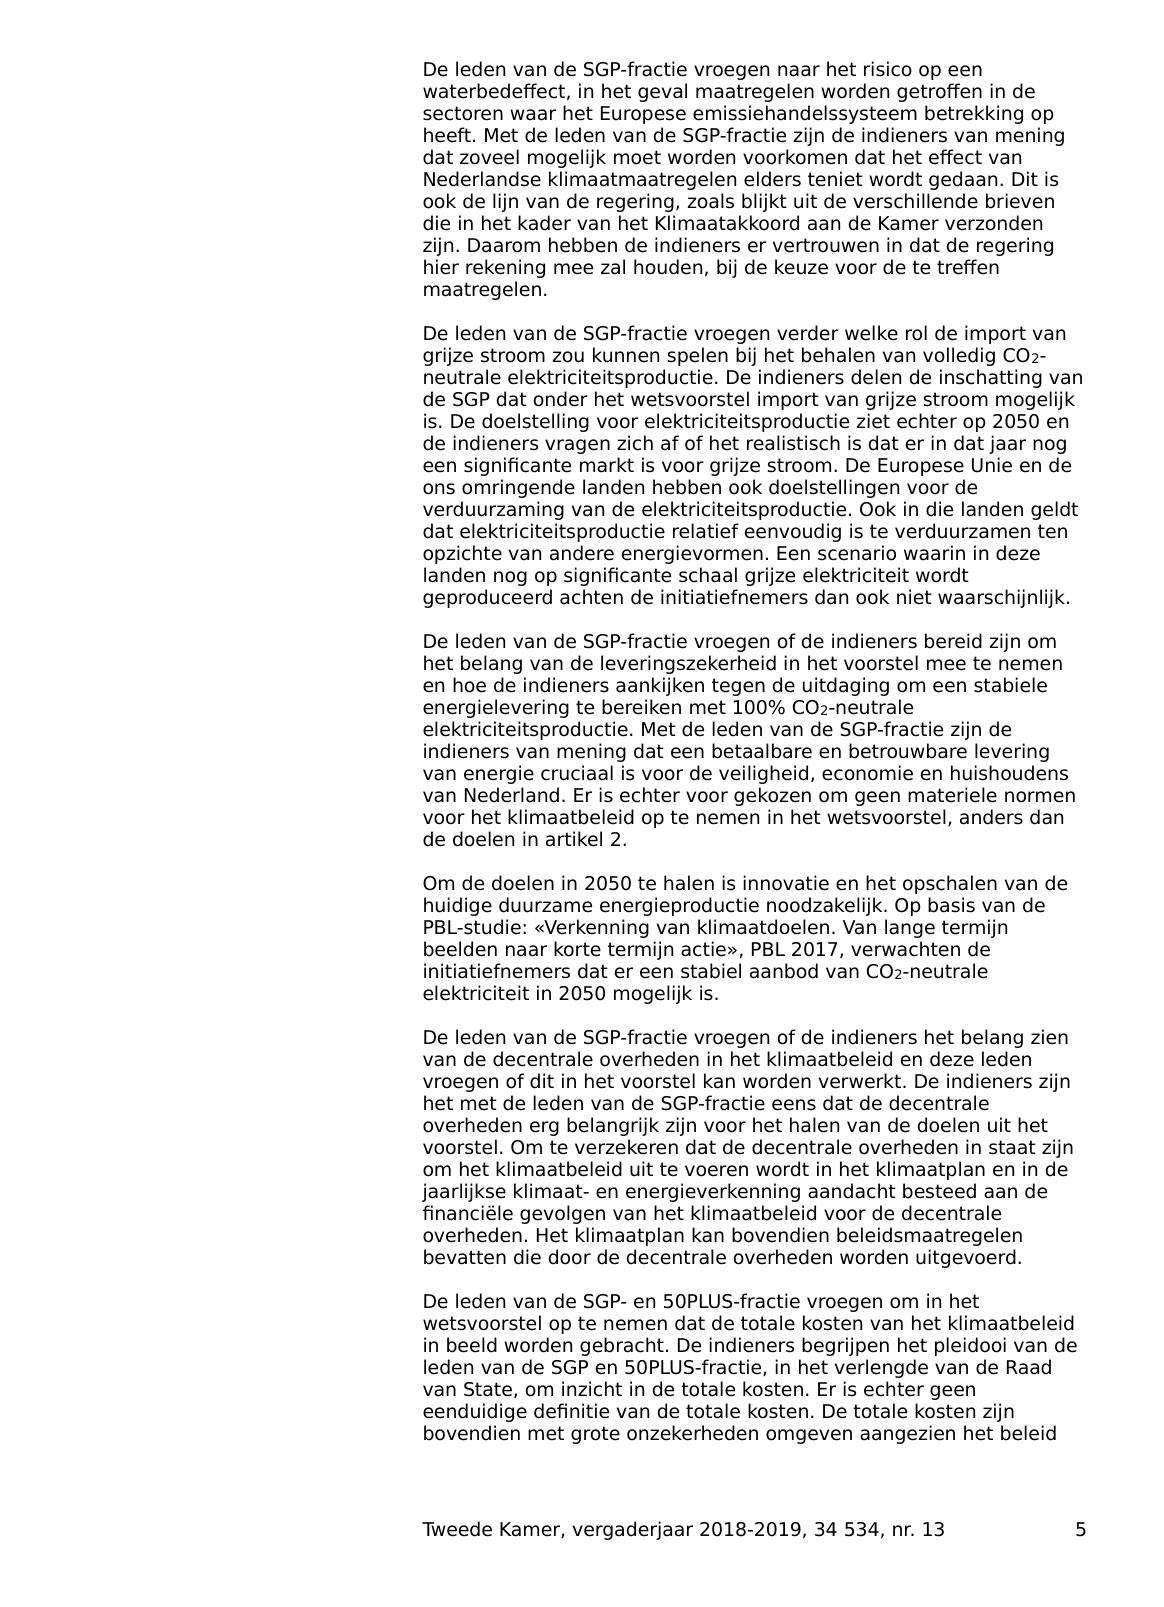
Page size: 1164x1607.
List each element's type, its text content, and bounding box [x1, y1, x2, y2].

text De leden van de SGP-fractie vroegen naar het risico op een waterbedeffect, in het geval maatregelen worden getroffen in de sectoren waar het Europese emissiehandelssysteem betrekking op heeft. Met de leden van de SGP-fractie zijn de indieners van mening dat zoveel mogelijk moet worden voorkomen dat het effect van Nederlandse klimaatmaatregelen elders teniet wordt gedaan. Dit is ook de lijn van de regering, zoals blijkt uit de verschillende brieven die in het kader van het Klimaatakkoord aan de Kamer verzonden zijn. Daarom hebben de indieners er vertrouwen in dat de regering hier rekening mee zal houden, bij de keuze voor de te treffen maatregelen. [422, 59, 1087, 301]
text Om de doelen in 2050 te halen is innovatie en het opschalen van de huidige duurzame energieproductie noodzakelijk. Op basis van de PBL-studie: «Verkenning van klimaatdoelen. Van lange termijn beelden naar korte termijn actie», PBL 2017, verwachten de initiatiefnemers dat er een stabiel aanbod van CO2-neutrale elektriciteit in 2050 mogelijk is. [422, 873, 1087, 1005]
text De leden van de SGP-fractie vroegen of de indieners het belang zien van de decentrale overheden in het klimaatbeleid en deze leden vroegen of dit in het voorstel kan worden verwerkt. De indieners zijn het met de leden van de SGP-fractie eens dat de decentrale overheden erg belangrijk zijn voor het halen van de doelen uit het voorstel. Om te verzekeren dat de decentrale overheden in staat zijn om het klimaatbeleid uit te voeren wordt in het klimaatplan en in de jaarlijkse klimaat- en energieverkenning aandacht besteed aan de financiële gevolgen van het klimaatbeleid voor de decentrale overheden. Het klimaatplan kan bovendien beleidsmaatregelen bevatten die door de decentrale overheden worden uitgevoerd. [422, 1027, 1087, 1269]
text De leden van de SGP-fractie vroegen of de indieners bereid zijn om het belang van de leveringszekerheid in het voorstel mee te nemen en hoe de indieners aankijken tegen de uitdaging om een stabiele energielevering te bereiken met 100% CO2-neutrale elektriciteitsproductie. Met de leden van de SGP-fractie zijn de indieners van mening dat een betaalbare en betrouwbare levering van energie cruciaal is voor de veiligheid, economie en huishoudens van Nederland. Er is echter voor gekozen om geen materiele normen voor het klimaatbeleid op te nemen in het wetsvoorstel, anders dan de doelen in artikel 2. [422, 631, 1087, 851]
text De leden van de SGP- en 50PLUS-fractie vroegen om in het wetsvoorstel op te nemen dat de totale kosten van het klimaatbeleid in beeld worden gebracht. De indieners begrijpen het pleidooi van de leden van de SGP en 50PLUS-fractie, in het verlengde van de Raad van State, om inzicht in de totale kosten. Er is echter geen eenduidige definitie van de totale kosten. De totale kosten zijn bovendien met grote onzekerheden omgeven aangezien het beleid [422, 1291, 1087, 1445]
text De leden van de SGP-fractie vroegen verder welke rol de import van grijze stroom zou kunnen spelen bij het behalen van volledig CO2-neutrale elektriciteitsproductie. De indieners delen de inschatting van de SGP dat onder het wetsvoorstel import van grijze stroom mogelijk is. De doelstelling voor elektriciteitsproductie ziet echter op 2050 en de indieners vragen zich af of het realistisch is dat er in dat jaar nog een significante markt is voor grijze stroom. De Europese Unie en de ons omringende landen hebben ook doelstellingen voor de verduurzaming van de elektriciteitsproductie. Ook in die landen geldt dat elektriciteitsproductie relatief eenvoudig is te verduurzamen ten opzichte van andere energievormen. Een scenario waarin in deze landen nog op significante schaal grijze elektriciteit wordt geproduceerd achten de initiatiefnemers dan ook niet waarschijnlijk. [422, 323, 1087, 609]
